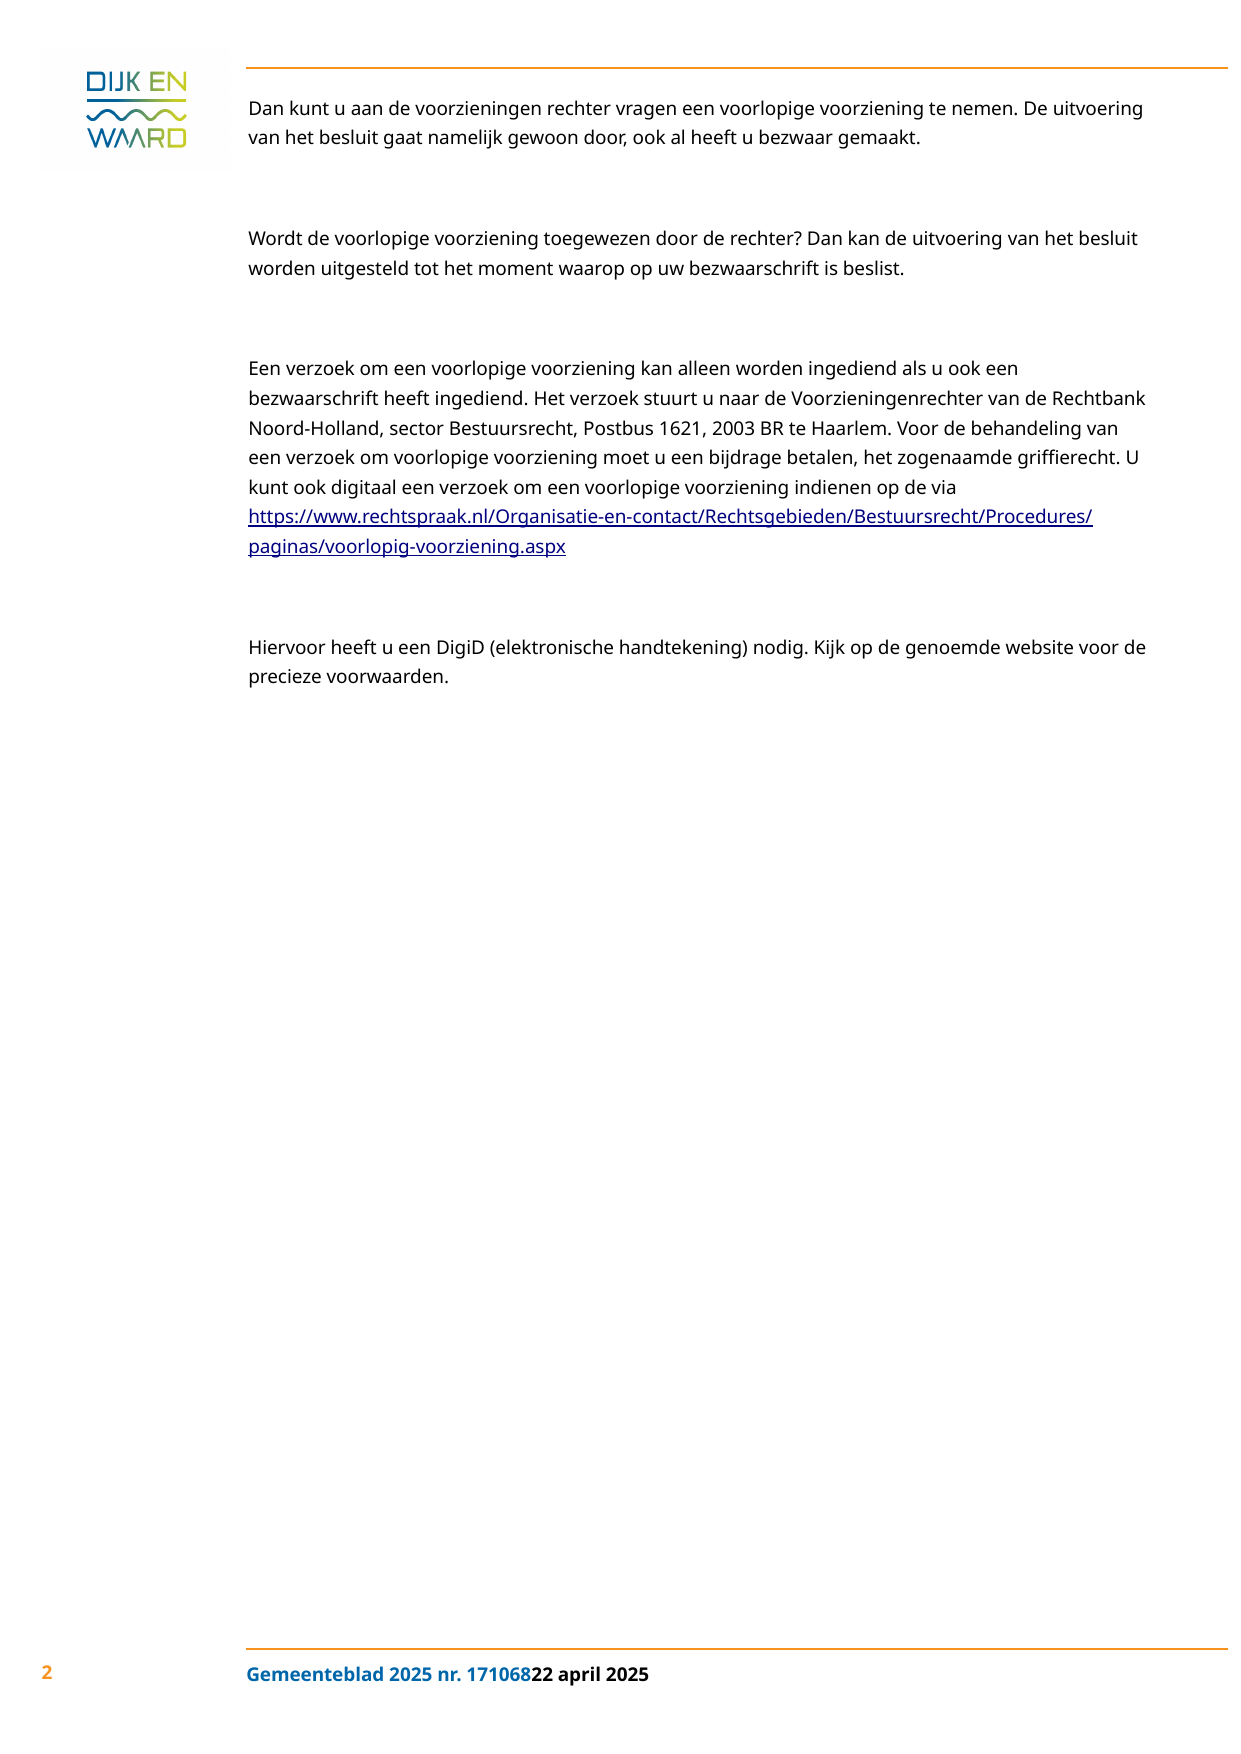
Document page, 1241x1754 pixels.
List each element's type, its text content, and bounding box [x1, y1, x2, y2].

text Wordt de voorlopige voorziening toegewezen door de rechter? Dan kan de uitvoering van het besluit worden uitgesteld tot het moment waarop op uw bezwaarschrift is beslist. [248, 225, 1152, 281]
text Hiervoor heeft u een DigiD (elektronische handtekening) nodig. Kijk op de genoemde website voor de precieze voorwaarden. [248, 634, 1152, 689]
picture [41, 47, 231, 172]
text Een verzoek om een voorlopige voorziening kan alleen worden ingediend als u ook een bezwaarschrift heeft ingediend. Het verzoek stuurt u naar de Voorzieningenrechter van de Rechtbank Noord-Holland, sector Bestuursrecht, Postbus 1621, 2003 BR te Haarlem. Voor de behandeling van een verzoek om voorlopige voorziening moet u een bijdrage betalen, het zogenaamde griffierecht. U kunt ook digitaal een verzoek om een voorlopige voorziening indienen op de via https://www.rechtspraak.nl/Organisatie-en-contact/Rechtsgebieden/Bestuursrecht/Procedures/paginas/voorlopig-voorziening.aspx [248, 356, 1152, 559]
text Dan kunt u aan de voorzieningen rechter vragen een voorlopige voorziening te nemen. De uitvoering van het besluit gaat namelijk gewoon door, ook al heeft u bezwaar gemaakt. [248, 95, 1152, 150]
